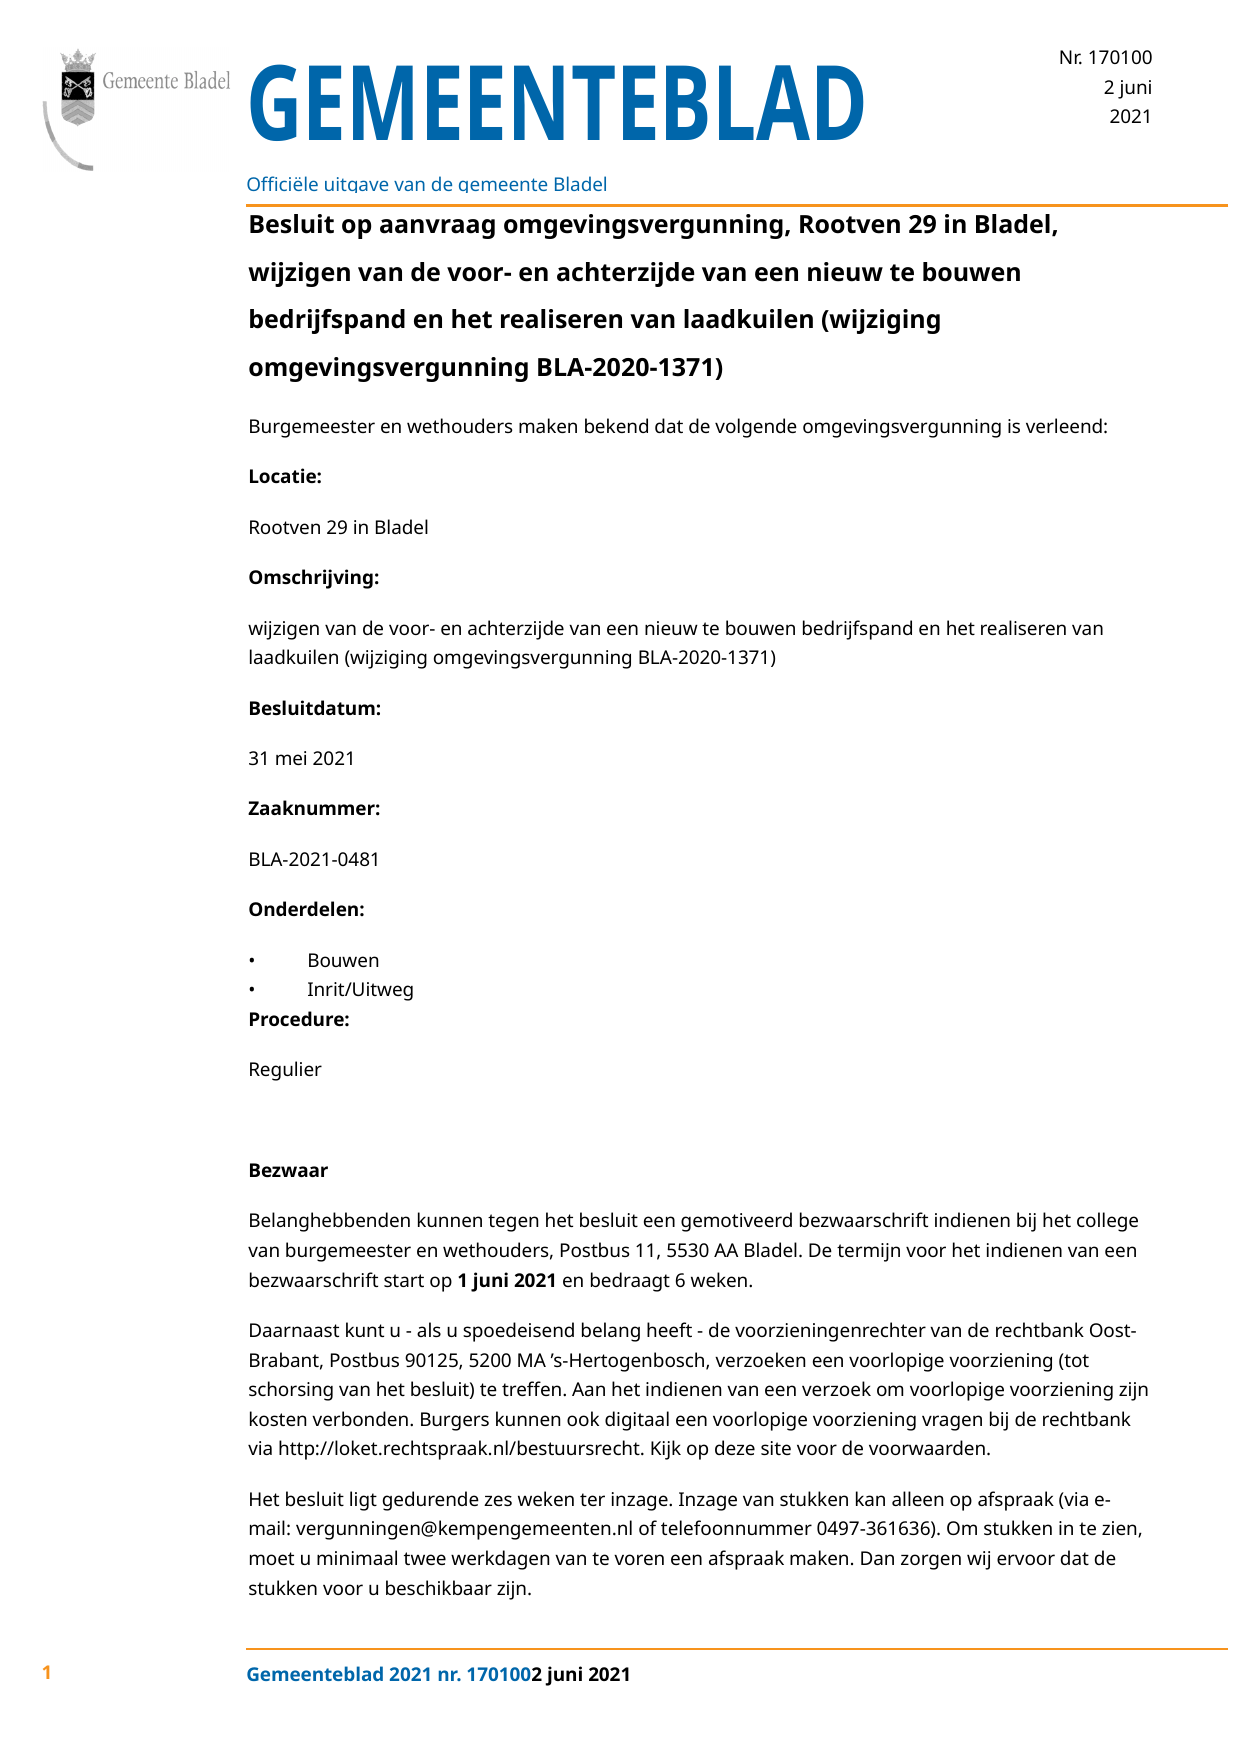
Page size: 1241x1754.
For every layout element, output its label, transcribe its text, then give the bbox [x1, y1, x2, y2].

text Onderdelen: [248, 896, 1152, 922]
text 31 mei 2021 [248, 745, 1152, 771]
text Omschrijving: [248, 564, 1152, 590]
text Zaaknummer: [248, 796, 1152, 821]
text Regulier [248, 1056, 1152, 1082]
text BLA-2021-0481 [248, 846, 1152, 872]
list Bouwen [248, 947, 1152, 973]
text wijzigen van de voor- en achterzijde van een nieuw te bouwen bedrijfspand en het realiseren van laadkuilen (wijziging omgevingsvergunning BLA-2020-1371) [248, 615, 1152, 670]
text Daarnaast kunt u - als u spoedeisend belang heeft - de voorzieningenrechter van de rechtbank Oost-Brabant, Postbus 90125, 5200 MA ’s-Hertogenbosch, verzoeken een voorlopige voorziening (tot schorsing van het besluit) te treffen. Aan het indienen van een verzoek om voorlopige voorziening zijn kosten verbonden. Burgers kunnen ook digitaal een voorlopige voorziening vragen bij de rechtbank via http://loket.rechtspraak.nl/bestuursrecht. Kijk op deze site voor de voorwaarden. [248, 1317, 1152, 1461]
text Procedure: [248, 1006, 1152, 1032]
text Besluitdatum: [248, 695, 1152, 721]
list Inrit/Uitweg [248, 976, 1152, 1002]
text Besluit op aanvraag omgevingsvergunning, Rootven 29 in Bladel, wijzigen van de voor- en achterzijde van een nieuw te bouwen bedrijfspand en het realiseren van laadkuilen (wijziging omgevingsvergunning BLA-2020-1371) [248, 207, 1152, 384]
picture [41, 47, 231, 172]
text Locatie: [248, 463, 1152, 489]
text Rootven 29 in Bladel [248, 514, 1152, 540]
text Burgemeester en wethouders maken bekend dat de volgende omgevingsvergunning is verleend: [248, 413, 1152, 439]
text Belanghebbenden kunnen tegen het besluit een gemotiveerd bezwaarschrift indienen bij het college van burgemeester en wethouders, Postbus 11, 5530 AA Bladel. De termijn voor het indienen van een bezwaarschrift start op 1 juni 2021 en bedraagt 6 weken. [248, 1208, 1152, 1293]
text Het besluit ligt gedurende zes weken ter inzage. Inzage van stukken kan alleen op afspraak (via e-mail: vergunningen@kempengemeenten.nl of telefoonnummer 0497-361636). Om stukken in te zien, moet u minimaal twee werkdagen van te voren een afspraak maken. Dan zorgen wij ervoor dat de stukken voor u beschikbaar zijn. [248, 1486, 1152, 1601]
text Bezwaar [248, 1157, 1152, 1183]
